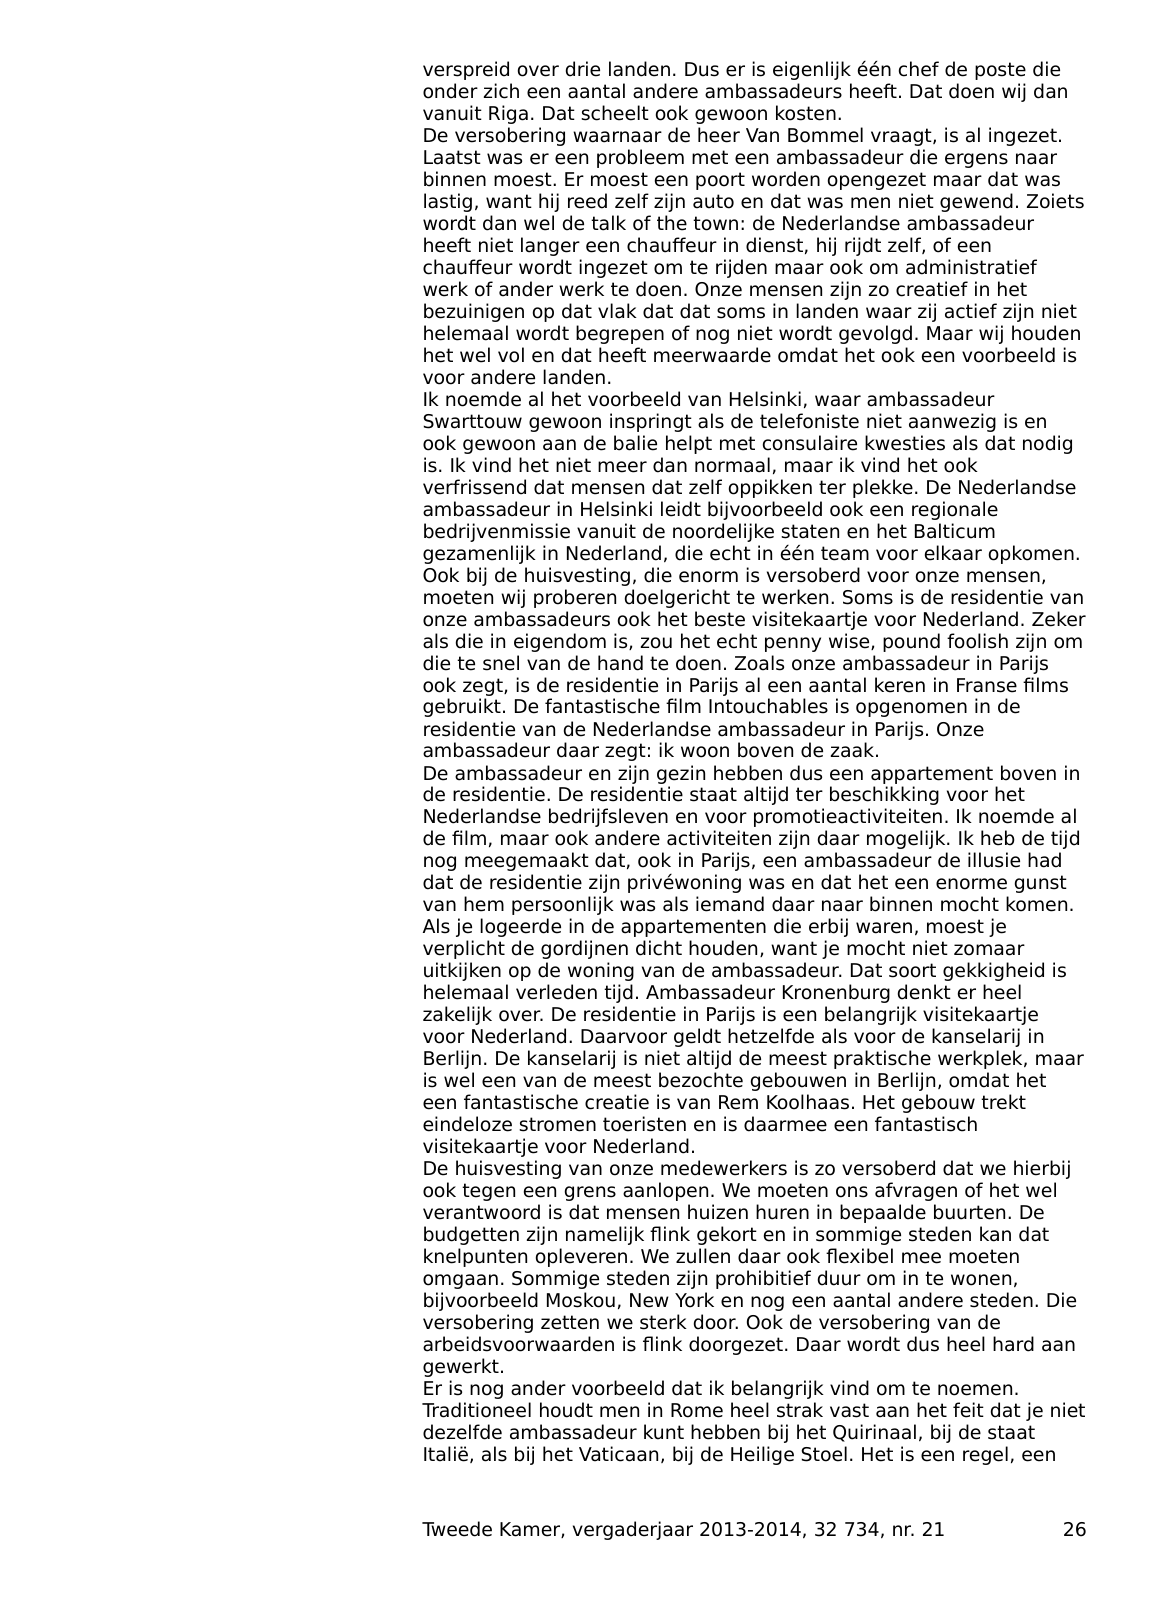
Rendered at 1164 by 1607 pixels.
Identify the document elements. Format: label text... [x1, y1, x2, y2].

text De versobering waarnaar de heer Van Bommel vraagt, is al ingezet. Laatst was er een probleem met een ambassadeur die ergens naar binnen moest. Er moest een poort worden opengezet maar dat was lastig, want hij reed zelf zijn auto en dat was men niet gewend. Zoiets wordt dan wel de talk of the town: de Nederlandse ambassadeur heeft niet langer een chauffeur in dienst, hij rijdt zelf, of een chauffeur wordt ingezet om te rijden maar ook om administratief werk of ander werk te doen. Onze mensen zijn zo creatief in het bezuinigen op dat vlak dat dat soms in landen waar zij actief zijn niet helemaal wordt begrepen of nog niet wordt gevolgd. Maar wij houden het wel vol en dat heeft meerwaarde omdat het ook een voorbeeld is voor andere landen. [422, 125, 1087, 389]
text verspreid over drie landen. Dus er is eigenlijk één chef de poste die onder zich een aantal andere ambassadeurs heeft. Dat doen wij dan vanuit Riga. Dat scheelt ook gewoon kosten. [422, 59, 1087, 125]
text Ik noemde al het voorbeeld van Helsinki, waar ambassadeur Swarttouw gewoon inspringt als de telefoniste niet aanwezig is en ook gewoon aan de balie helpt met consulaire kwesties als dat nodig is. Ik vind het niet meer dan normaal, maar ik vind het ook verfrissend dat mensen dat zelf oppikken ter plekke. De Nederlandse ambassadeur in Helsinki leidt bijvoorbeeld ook een regionale bedrijvenmissie vanuit de noordelijke staten en het Balticum gezamenlijk in Nederland, die echt in één team voor elkaar opkomen. [422, 389, 1087, 564]
text De ambassadeur en zijn gezin hebben dus een appartement boven in de residentie. De residentie staat altijd ter beschikking voor het Nederlandse bedrijfsleven en voor promotieactiviteiten. Ik noemde al de film, maar ook andere activiteiten zijn daar mogelijk. Ik heb de tijd nog meegemaakt dat, ook in Parijs, een ambassadeur de illusie had dat de residentie zijn privéwoning was en dat het een enorme gunst van hem persoonlijk was als iemand daar naar binnen mocht komen. Als je logeerde in de appartementen die erbij waren, moest je verplicht de gordijnen dicht houden, want je mocht niet zomaar uitkijken op de woning van de ambassadeur. Dat soort gekkigheid is helemaal verleden tijd. Ambassadeur Kronenburg denkt er heel zakelijk over. De residentie in Parijs is een belangrijk visitekaartje voor Nederland. Daarvoor geldt hetzelfde als voor de kanselarij in Berlijn. De kanselarij is niet altijd de meest praktische werkplek, maar is wel een van de meest bezochte gebouwen in Berlijn, omdat het een fantastische creatie is van Rem Koolhaas. Het gebouw trekt eindeloze stromen toeristen en is daarmee een fantastisch visitekaartje voor Nederland. [422, 762, 1087, 1158]
text De huisvesting van onze medewerkers is zo versoberd dat we hierbij ook tegen een grens aanlopen. We moeten ons afvragen of het wel verantwoord is dat mensen huizen huren in bepaalde buurten. De budgetten zijn namelijk flink gekort en in sommige steden kan dat knelpunten opleveren. We zullen daar ook flexibel mee moeten omgaan. Sommige steden zijn prohibitief duur om in te wonen, bijvoorbeeld Moskou, New York en nog een aantal andere steden. Die versobering zetten we sterk door. Ook de versobering van de arbeidsvoorwaarden is flink doorgezet. Daar wordt dus heel hard aan gewerkt. [422, 1158, 1087, 1378]
text Er is nog ander voorbeeld dat ik belangrijk vind om te noemen. Traditioneel houdt men in Rome heel strak vast aan het feit dat je niet dezelfde ambassadeur kunt hebben bij het Quirinaal, bij de staat Italië, als bij het Vaticaan, bij de Heilige Stoel. Het is een regel, een [422, 1378, 1087, 1466]
text Ook bij de huisvesting, die enorm is versoberd voor onze mensen, moeten wij proberen doelgericht te werken. Soms is de residentie van onze ambassadeurs ook het beste visitekaartje voor Nederland. Zeker als die in eigendom is, zou het echt penny wise, pound foolish zijn om die te snel van de hand te doen. Zoals onze ambassadeur in Parijs ook zegt, is de residentie in Parijs al een aantal keren in Franse films gebruikt. De fantastische film Intouchables is opgenomen in de residentie van de Nederlandse ambassadeur in Parijs. Onze ambassadeur daar zegt: ik woon boven de zaak. [422, 564, 1087, 762]
